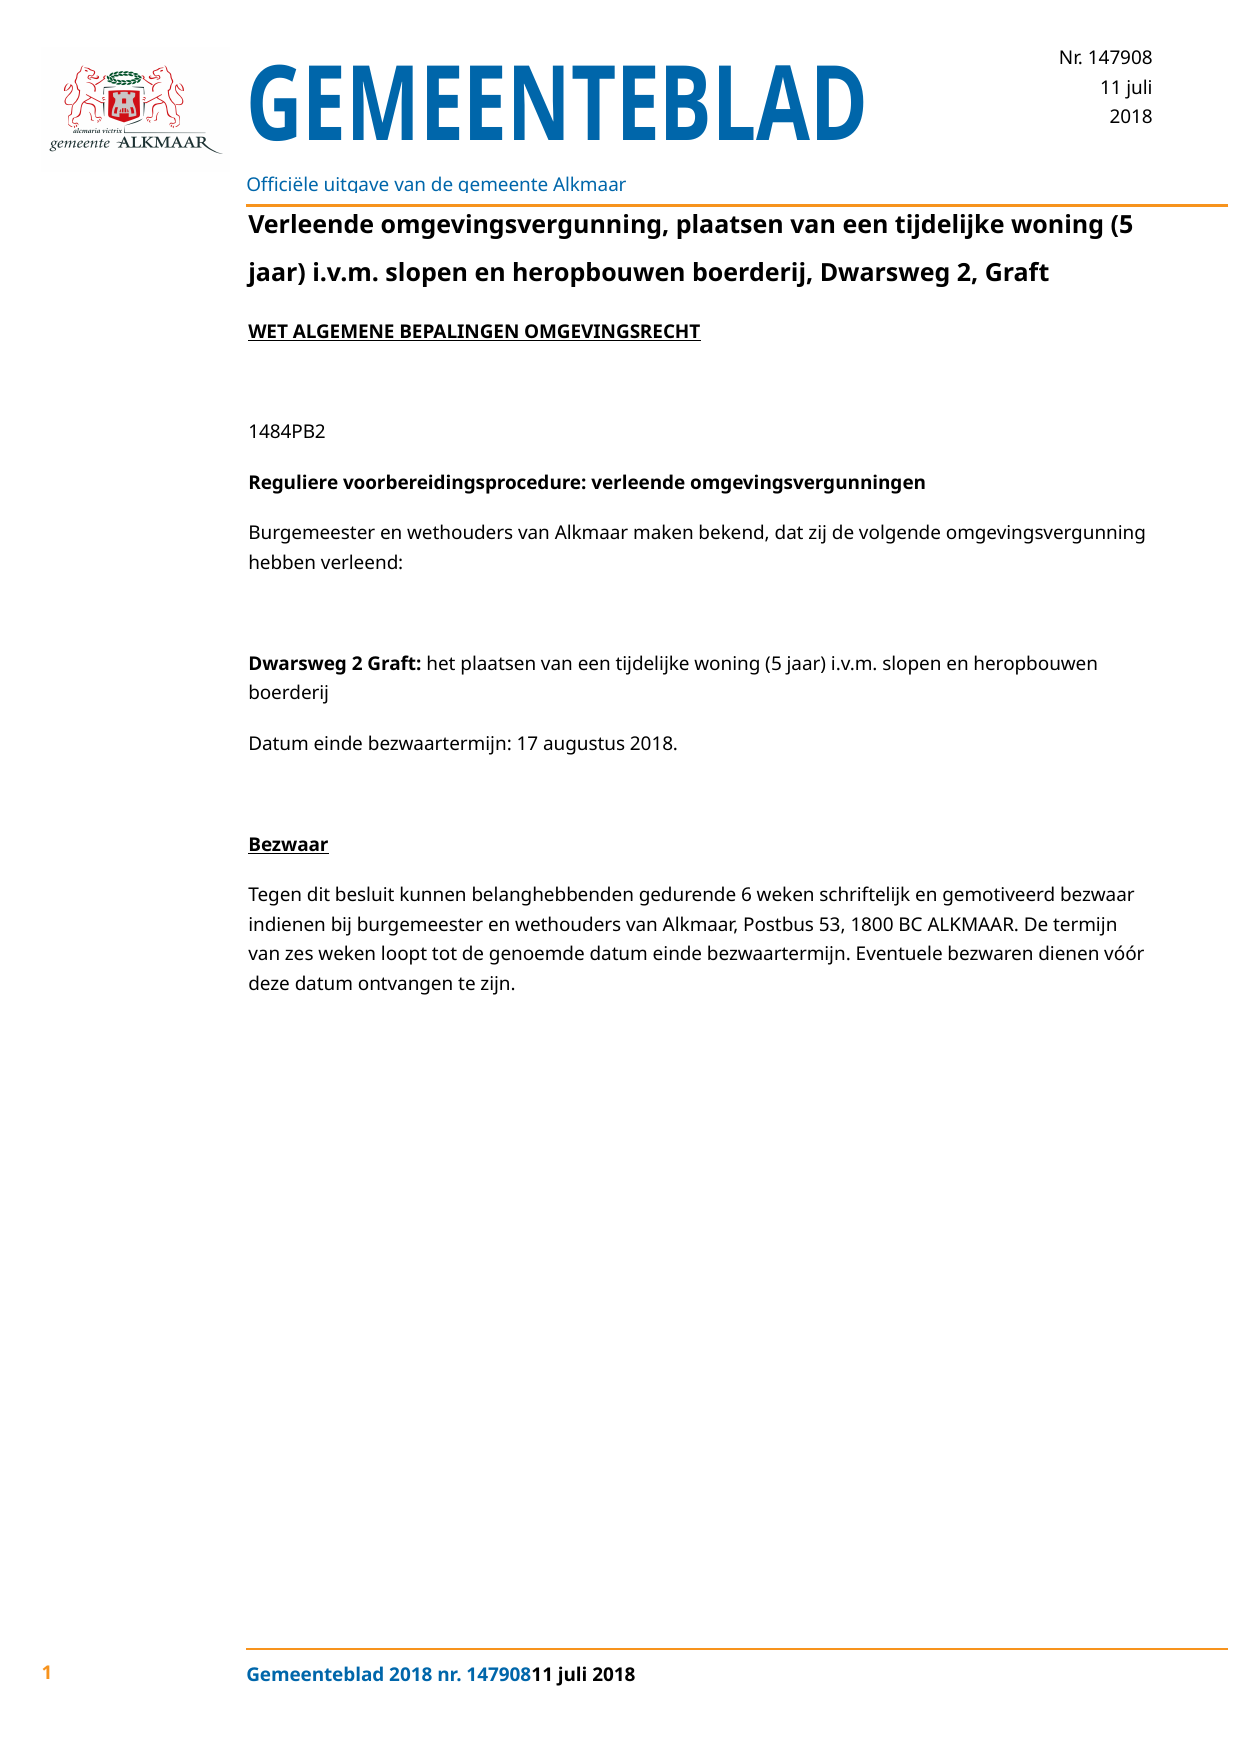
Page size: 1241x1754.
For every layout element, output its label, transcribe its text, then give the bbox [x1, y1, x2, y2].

text 1484PB2 [248, 419, 1152, 444]
text Burgemeester en wethouders van Alkmaar maken bekend, dat zij de volgende omgevingsvergunning hebben verleend: [248, 519, 1152, 575]
text Tegen dit besluit kunnen belanghebbenden gedurende 6 weken schriftelijk en gemotiveerd bezwaar indienen bij burgemeester en wethouders van Alkmaar, Postbus 53, 1800 BC ALKMAAR. De termijn van zes weken loopt tot de genoemde datum einde bezwaartermijn. Eventuele bezwaren dienen vóór deze datum ontvangen te zijn. [248, 881, 1152, 996]
text Bezwaar [248, 831, 1152, 857]
text Verleende omgevingsvergunning, plaatsen van een tijdelijke woning (5 jaar) i.v.m. slopen en heropbouwen boerderij, Dwarsweg 2, Graft [248, 207, 1152, 288]
text Datum einde bezwaartermijn: 17 augustus 2018. [248, 730, 1152, 756]
picture [41, 47, 231, 172]
text WET ALGEMENE BEPALINGEN OMGEVINGSRECHT [248, 318, 1152, 344]
text Dwarsweg 2 Graft: het plaatsen van een tijdelijke woning (5 jaar) i.v.m. slopen en heropbouwen boerderij [248, 650, 1152, 705]
text Reguliere voorbereidingsprocedure: verleende omgevingsvergunningen [248, 469, 1152, 495]
